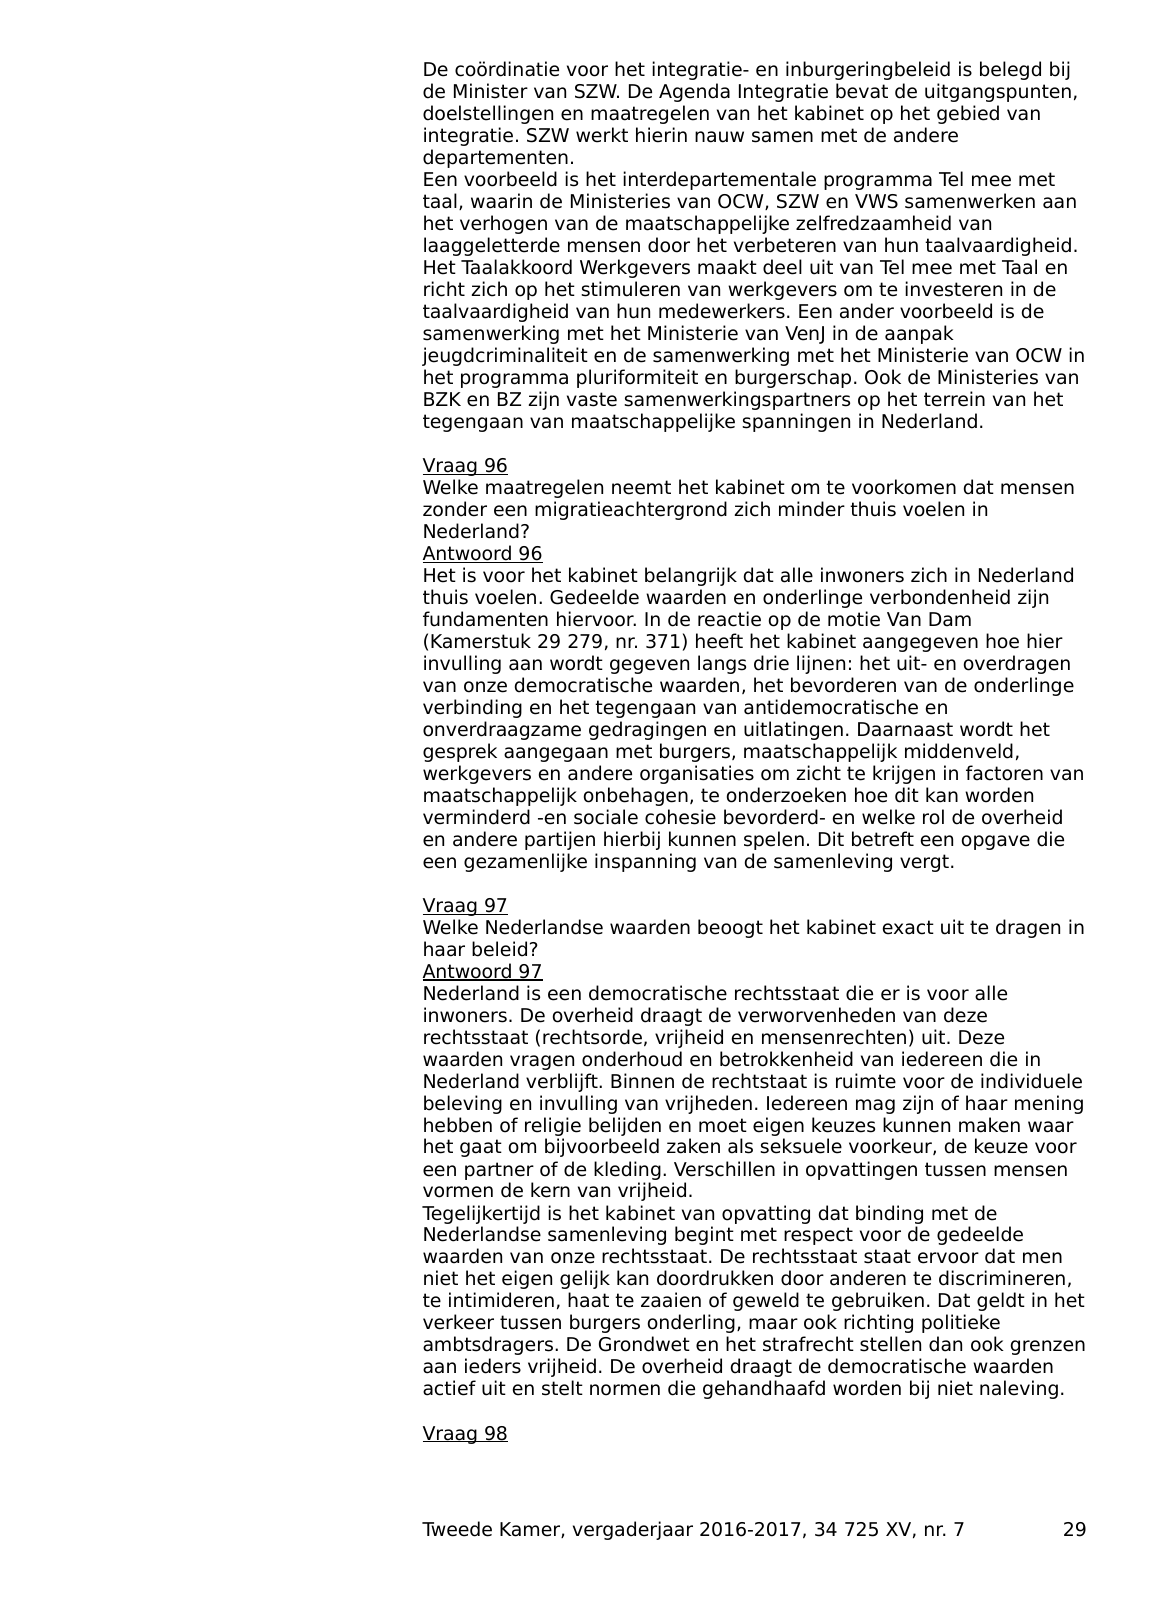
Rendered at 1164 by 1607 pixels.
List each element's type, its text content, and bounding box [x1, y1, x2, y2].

text Vraag 96 [422, 455, 1087, 477]
text Vraag 97 [422, 895, 1087, 917]
text Vraag 98 [422, 1422, 1087, 1444]
text Nederland is een democratische rechtsstaat die er is voor alle inwoners. De overheid draagt de verworvenheden van deze rechtsstaat (rechtsorde, vrijheid en mensenrechten) uit. Deze waarden vragen onderhoud en betrokkenheid van iedereen die in Nederland verblijft. Binnen de rechtstaat is ruimte voor de individuele beleving en invulling van vrijheden. Iedereen mag zijn of haar mening hebben of religie belijden en moet eigen keuzes kunnen maken waar het gaat om bijvoorbeeld zaken als seksuele voorkeur, de keuze voor een partner of de kleding. Verschillen in opvattingen tussen mensen vormen de kern van vrijheid. [422, 983, 1087, 1202]
text Antwoord 96 [422, 543, 1087, 565]
text Welke Nederlandse waarden beoogt het kabinet exact uit te dragen in haar beleid? [422, 917, 1087, 961]
text Het is voor het kabinet belangrijk dat alle inwoners zich in Nederland thuis voelen. Gedeelde waarden en onderlinge verbondenheid zijn fundamenten hiervoor. In de reactie op de motie Van Dam (Kamerstuk 29 279, nr. 371) heeft het kabinet aangegeven hoe hier invulling aan wordt gegeven langs drie lijnen: het uit- en overdragen van onze democratische waarden, het bevorderen van de onderlinge verbinding en het tegengaan van antidemocratische en onverdraagzame gedragingen en uitlatingen. Daarnaast wordt het gesprek aangegaan met burgers, maatschappelijk middenveld, werkgevers en andere organisaties om zicht te krijgen in factoren van maatschappelijk onbehagen, te onderzoeken hoe dit kan worden verminderd -en sociale cohesie bevorderd- en welke rol de overheid en andere partijen hierbij kunnen spelen. Dit betreft een opgave die een gezamenlijke inspanning van de samenleving vergt. [422, 565, 1087, 872]
text De coördinatie voor het integratie- en inburgeringbeleid is belegd bij de Minister van SZW. De Agenda Integratie bevat de uitgangspunten, doelstellingen en maatregelen van het kabinet op het gebied van integratie. SZW werkt hierin nauw samen met de andere departementen. [422, 59, 1087, 169]
text Een voorbeeld is het interdepartementale programma Tel mee met taal, waarin de Ministeries van OCW, SZW en VWS samenwerken aan het verhogen van de maatschappelijke zelfredzaamheid van laaggeletterde mensen door het verbeteren van hun taalvaardigheid. Het Taalakkoord Werkgevers maakt deel uit van Tel mee met Taal en richt zich op het stimuleren van werkgevers om te investeren in de taalvaardigheid van hun medewerkers. Een ander voorbeeld is de samenwerking met het Ministerie van VenJ in de aanpak jeugdcriminaliteit en de samenwerking met het Ministerie van OCW in het programma pluriformiteit en burgerschap. Ook de Ministeries van BZK en BZ zijn vaste samenwerkingspartners op het terrein van het tegengaan van maatschappelijke spanningen in Nederland. [422, 169, 1087, 433]
text Tegelijkertijd is het kabinet van opvatting dat binding met de Nederlandse samenleving begint met respect voor de gedeelde waarden van onze rechtsstaat. De rechtsstaat staat ervoor dat men niet het eigen gelijk kan doordrukken door anderen te discrimineren, te intimideren, haat te zaaien of geweld te gebruiken. Dat geldt in het verkeer tussen burgers onderling, maar ook richting politieke ambtsdragers. De Grondwet en het strafrecht stellen dan ook grenzen aan ieders vrijheid. De overheid draagt de democratische waarden actief uit en stelt normen die gehandhaafd worden bij niet naleving. [422, 1202, 1087, 1400]
text Welke maatregelen neemt het kabinet om te voorkomen dat mensen zonder een migratieachtergrond zich minder thuis voelen in Nederland? [422, 477, 1087, 543]
text Antwoord 97 [422, 961, 1087, 983]
